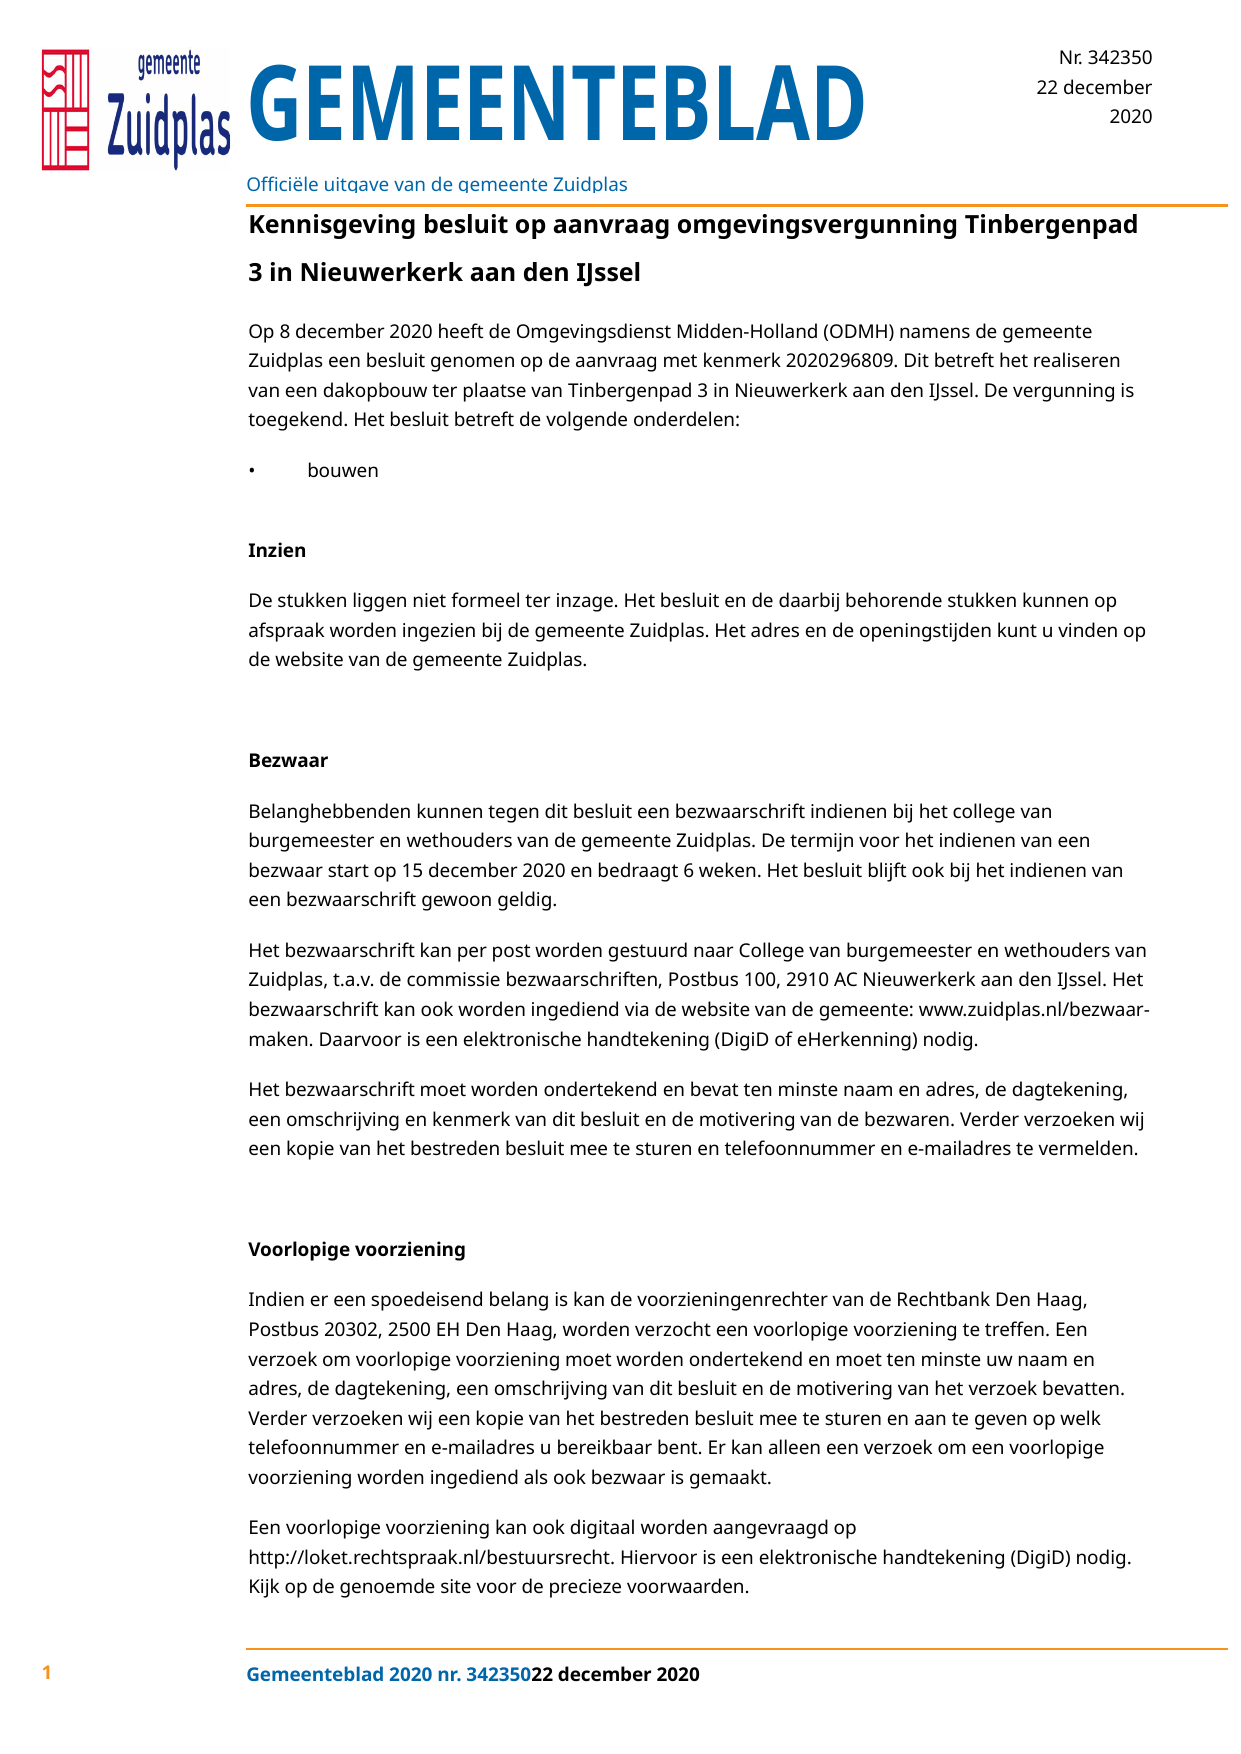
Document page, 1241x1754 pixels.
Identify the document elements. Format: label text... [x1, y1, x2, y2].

text Het bezwaarschrift moet worden ondertekend en bevat ten minste naam en adres, de dagtekening, een omschrijving en kenmerk van dit besluit en de motivering van de bezwaren. Verder verzoeken wij een kopie van het bestreden besluit mee te sturen en telefoonnummer en e-mailadres te vermelden. [248, 1076, 1152, 1161]
text Een voorlopige voorziening kan ook digitaal worden aangevraagd op http://loket.rechtspraak.nl/bestuursrecht. Hiervoor is een elektronische handtekening (DigiD) nodig. Kijk op de genoemde site voor de precieze voorwaarden. [248, 1514, 1152, 1599]
text Indien er een spoedeisend belang is kan de voorzieningenrechter van de Rechtbank Den Haag, Postbus 20302, 2500 EH Den Haag, worden verzocht een voorlopige voorziening te treffen. Een verzoek om voorlopige voorziening moet worden ondertekend en moet ten minste uw naam en adres, de dagtekening, een omschrijving van dit besluit en de motivering van het verzoek bevatten. Verder verzoeken wij een kopie van het bestreden besluit mee te sturen en aan te geven op welk telefoonnummer en e-mailadres u bereikbaar bent. Er kan alleen een verzoek om een voorlopige voorziening worden ingediend als ook bezwaar is gemaakt. [248, 1287, 1152, 1490]
text De stukken liggen niet formeel ter inzage. Het besluit en de daarbij behorende stukken kunnen op afspraak worden ingezien bij de gemeente Zuidplas. Het adres en de openingstijden kunt u vinden op de website van de gemeente Zuidplas. [248, 587, 1152, 672]
list bouwen [248, 457, 1152, 483]
text Belanghebbenden kunnen tegen dit besluit een bezwaarschrift indienen bij het college van burgemeester en wethouders van de gemeente Zuidplas. De termijn voor het indienen van een bezwaar start op 15 december 2020 en bedraagt 6 weken. Het besluit blijft ook bij het indienen van een bezwaarschrift gewoon geldig. [248, 798, 1152, 912]
text Inzien [248, 537, 1152, 563]
text Kennisgeving besluit op aanvraag omgevingsvergunning Tinbergenpad 3 in Nieuwerkerk aan den IJssel [248, 207, 1152, 288]
picture [41, 47, 231, 172]
text Voorlopige voorziening [248, 1236, 1152, 1262]
text Op 8 december 2020 heeft de Omgevingsdienst Midden-Holland (ODMH) namens de gemeente Zuidplas een besluit genomen op de aanvraag met kenmerk 2020296809. Dit betreft het realiseren van een dakopbouw ter plaatse van Tinbergenpad 3 in Nieuwerkerk aan den IJssel. De vergunning is toegekend. Het besluit betreft de volgende onderdelen: [248, 318, 1152, 432]
text Het bezwaarschrift kan per post worden gestuurd naar College van burgemeester en wethouders van Zuidplas, t.a.v. de commissie bezwaarschriften, Postbus 100, 2910 AC Nieuwerkerk aan den IJssel. Het bezwaarschrift kan ook worden ingediend via de website van de gemeente: www.zuidplas.nl/bezwaar-maken. Daarvoor is een elektronische handtekening (DigiD of eHerkenning) nodig. [248, 937, 1152, 1052]
text Bezwaar [248, 747, 1152, 773]
